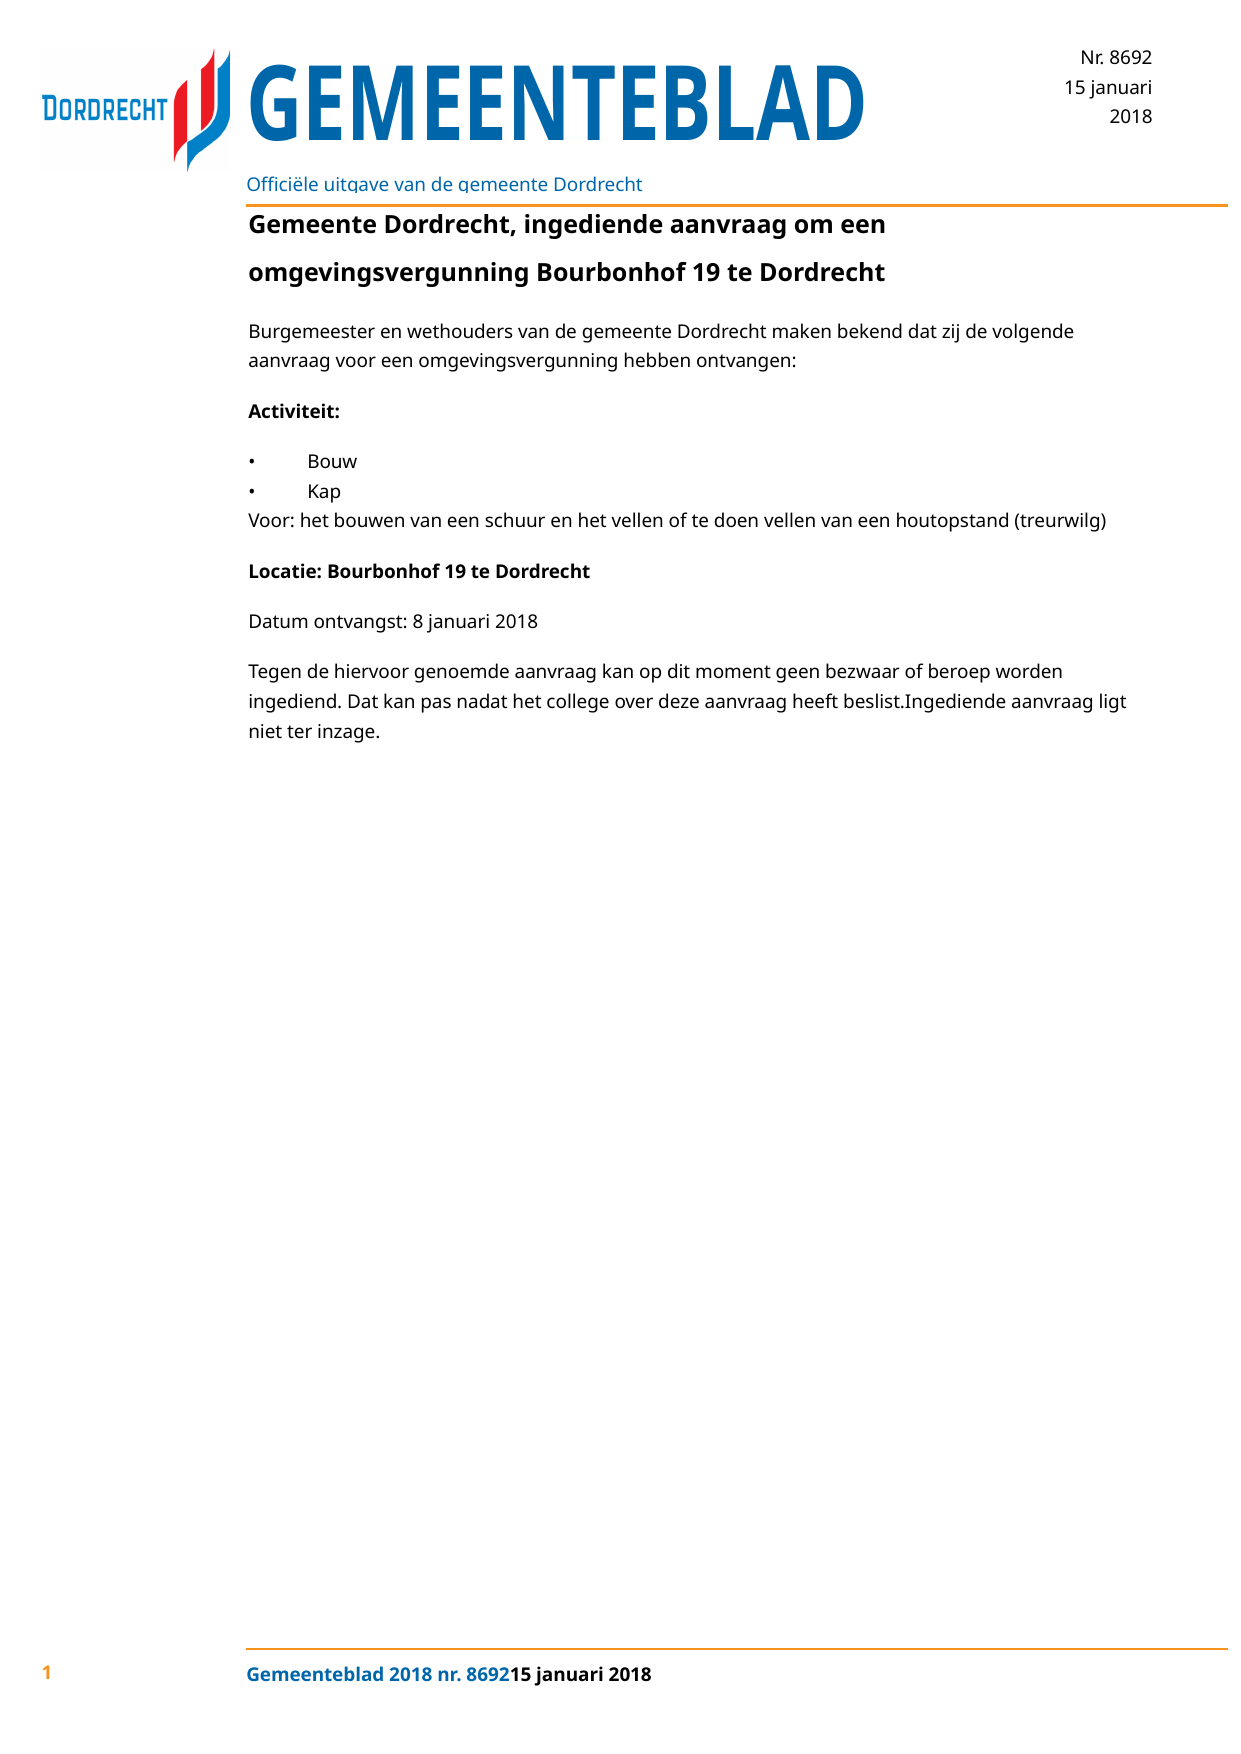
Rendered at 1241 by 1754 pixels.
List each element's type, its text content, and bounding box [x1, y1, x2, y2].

picture [41, 47, 231, 172]
text Burgemeester en wethouders van de gemeente Dordrecht maken bekend dat zij de volgende aanvraag voor een omgevingsvergunning hebben ontvangen: [248, 318, 1152, 373]
list Kap [248, 478, 1152, 504]
text Gemeente Dordrecht, ingediende aanvraag om een omgevingsvergunning Bourbonhof 19 te Dordrecht [248, 207, 1152, 288]
text Datum ontvangst: 8 januari 2018 [248, 608, 1152, 634]
text Locatie: Bourbonhof 19 te Dordrecht [248, 558, 1152, 584]
text Voor: het bouwen van een schuur en het vellen of te doen vellen van een houtopstand (treurwilg) [248, 507, 1152, 533]
text Tegen de hiervoor genoemde aanvraag kan op dit moment geen bezwaar of beroep worden ingediend. Dat kan pas nadat het college over deze aanvraag heeft beslist.Ingediende aanvraag ligt niet ter inzage. [248, 659, 1152, 744]
list Bouw [248, 448, 1152, 474]
text Activiteit: [248, 398, 1152, 424]
